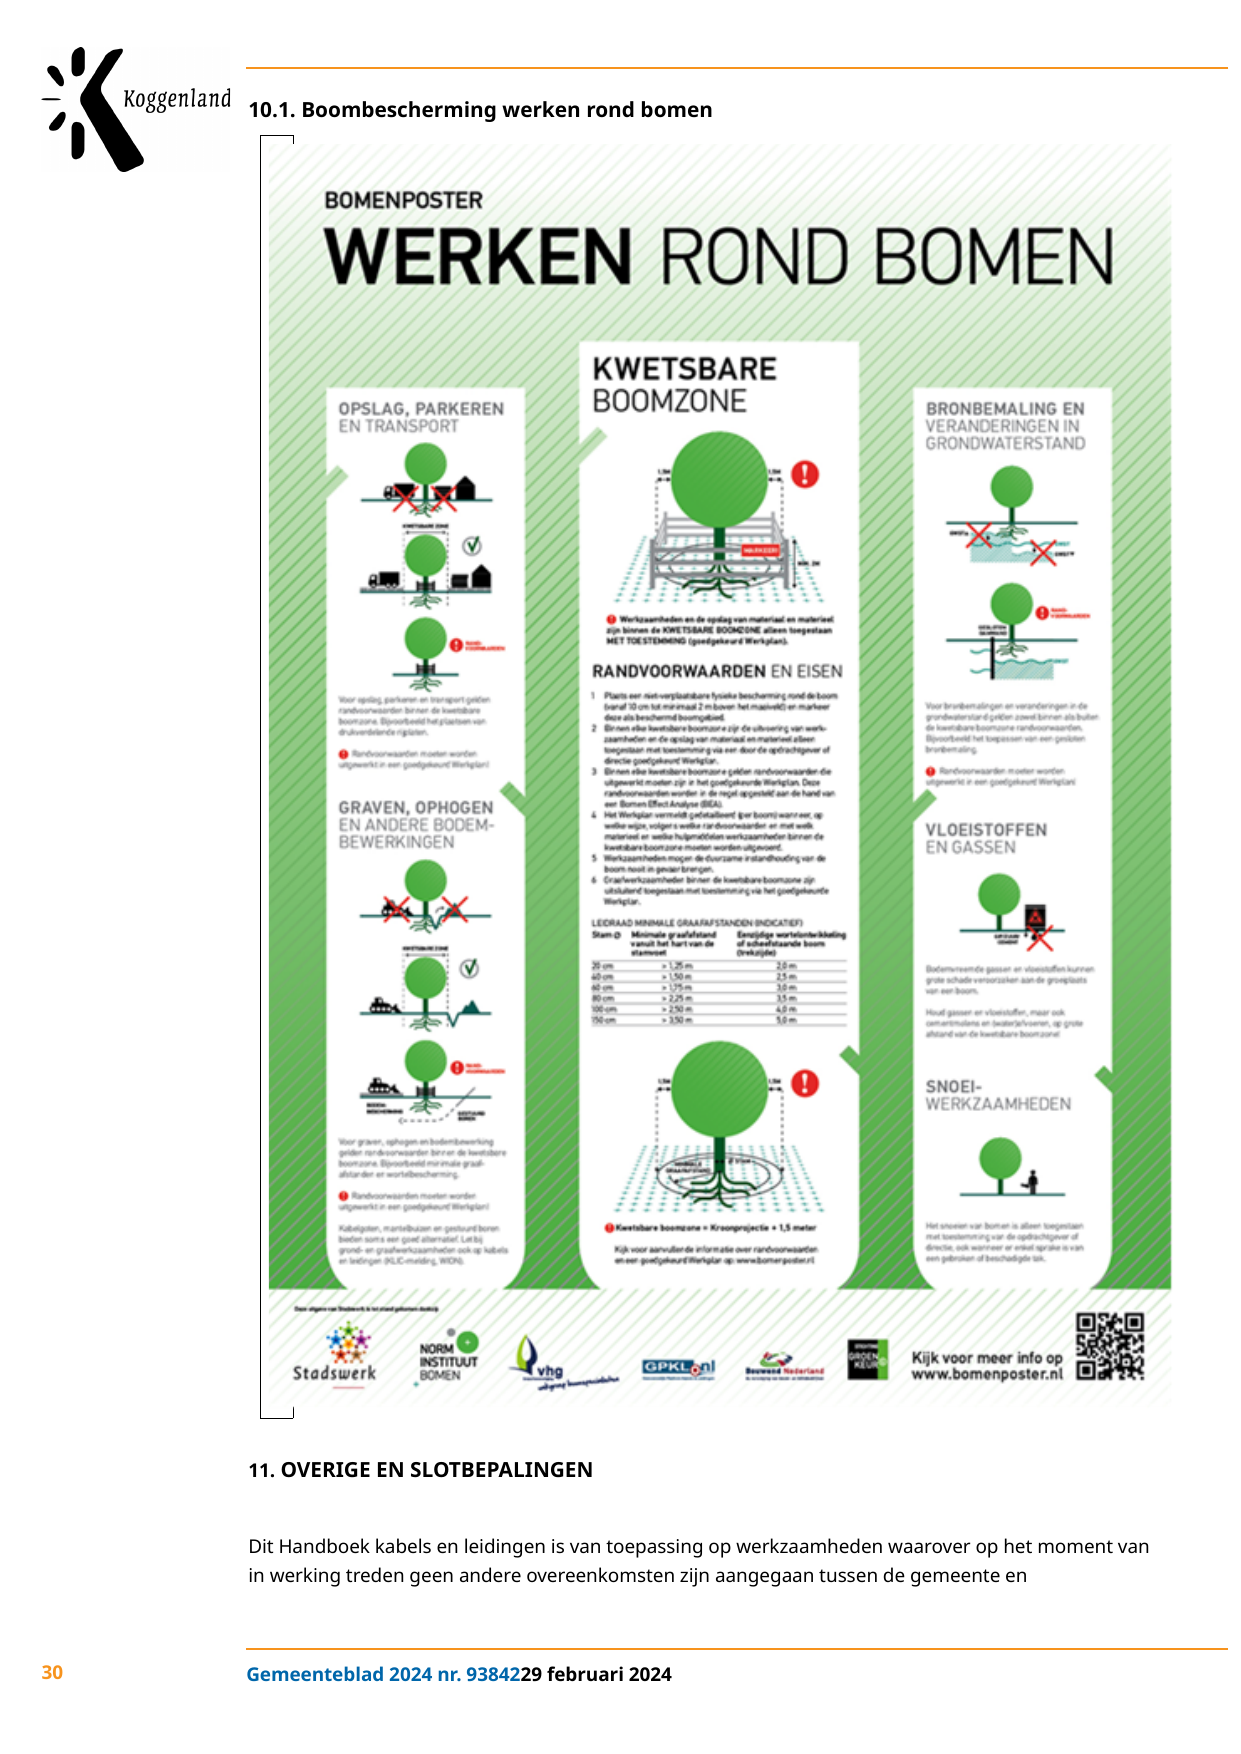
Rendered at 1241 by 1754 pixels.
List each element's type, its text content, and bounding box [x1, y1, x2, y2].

text 10.1. Boombescherming werken rond bomen [248, 95, 1152, 123]
text 11. OVERIGE EN SLOTBEPALINGEN [248, 1455, 1152, 1484]
picture [268, 144, 1173, 1409]
text Dit Handboek kabels en leidingen is van toepassing op werkzaamheden waarover op het moment van in werking treden geen andere overeenkomsten zijn aangegaan tussen de gemeente en [248, 1533, 1152, 1588]
picture [41, 47, 231, 172]
